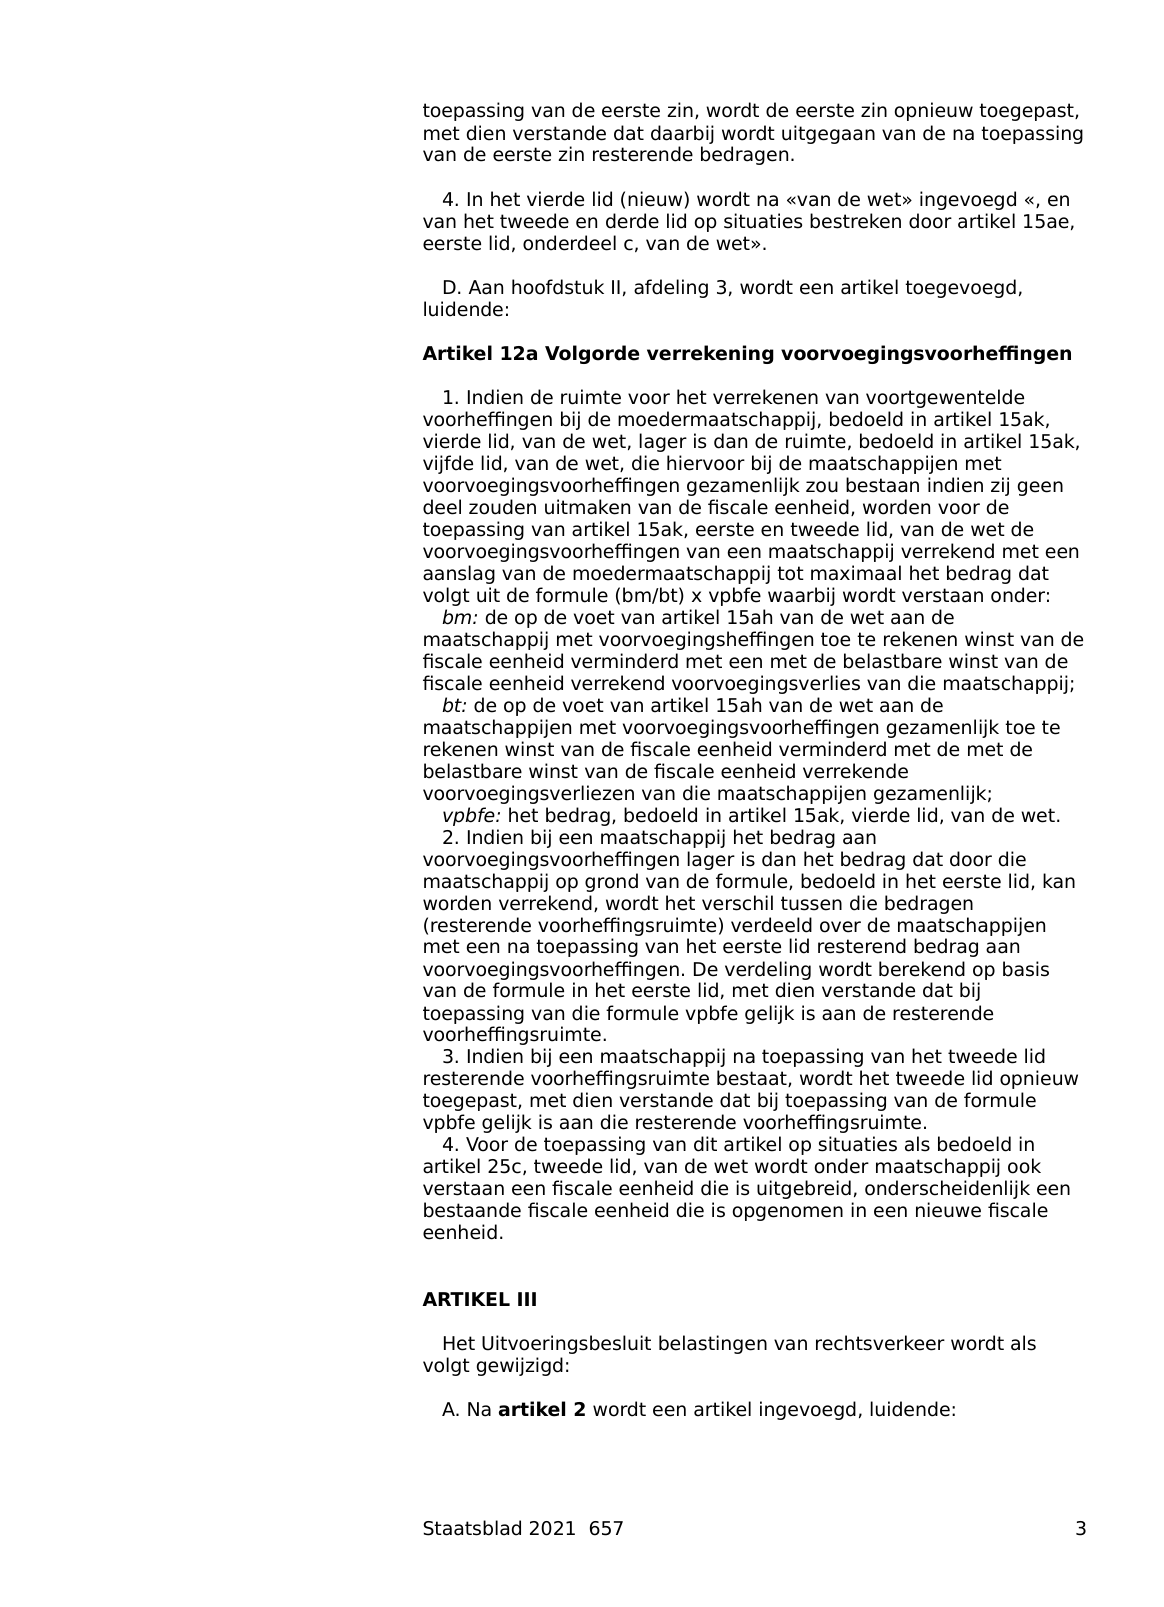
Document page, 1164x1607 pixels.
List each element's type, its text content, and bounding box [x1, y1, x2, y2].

subtitle ARTIKEL III [422, 1288, 1087, 1311]
text 4. Voor de toepassing van dit artikel op situaties als bedoeld in artikel 25c, tweede lid, van de wet wordt onder maatschappij ook verstaan een fiscale eenheid die is uitgebreid, onderscheidenlijk een bestaande fiscale eenheid die is opgenomen in een nieuwe fiscale eenheid. [422, 1134, 1087, 1244]
text 3. Indien bij een maatschappij na toepassing van het tweede lid resterende voorheffingsruimte bestaat, wordt het tweede lid opnieuw toegepast, met dien verstande dat bij toepassing van de formule vpbfe gelijk is aan die resterende voorheffingsruimte. [422, 1046, 1087, 1134]
text vpbfe: het bedrag, bedoeld in artikel 15ak, vierde lid, van de wet. [422, 804, 1087, 827]
text A. Na artikel 2 wordt een artikel ingevoegd, luidende: [422, 1399, 1087, 1421]
text bm: de op de voet van artikel 15ah van de wet aan de maatschappij met voorvoegingsheffingen toe te rekenen winst van de fiscale eenheid verminderd met een met de belastbare winst van de fiscale eenheid verrekend voorvoegingsverlies van die maatschappij; [422, 607, 1087, 695]
text Het Uitvoeringsbesluit belastingen van rechtsverkeer wordt als volgt gewijzigd: [422, 1333, 1087, 1377]
text 4. In het vierde lid (nieuw) wordt na «van de wet» ingevoegd «, en van het tweede en derde lid op situaties bestreken door artikel 15ae, eerste lid, onderdeel c, van de wet». [422, 188, 1087, 254]
subtitle Artikel 12a Volgorde verrekening voorvoegingsvoorheffingen [422, 343, 1087, 365]
text D. Aan hoofdstuk II, afdeling 3, wordt een artikel toegevoegd, luidende: [422, 277, 1087, 321]
text 1. Indien de ruimte voor het verrekenen van voortgewentelde voorheffingen bij de moedermaatschappij, bedoeld in artikel 15ak, vierde lid, van de wet, lager is dan de ruimte, bedoeld in artikel 15ak, vijfde lid, van de wet, die hiervoor bij de maatschappijen met voorvoegingsvoorheffingen gezamenlijk zou bestaan indien zij geen deel zouden uitmaken van de fiscale eenheid, worden voor de toepassing van artikel 15ak, eerste en tweede lid, van de wet de voorvoegingsvoorheffingen van een maatschappij verrekend met een aanslag van de moedermaatschappij tot maximaal het bedrag dat volgt uit de formule (bm/bt) x vpbfe waarbij wordt verstaan onder: [422, 387, 1087, 607]
text 2. Indien bij een maatschappij het bedrag aan voorvoegingsvoorheffingen lager is dan het bedrag dat door die maatschappij op grond van de formule, bedoeld in het eerste lid, kan worden verrekend, wordt het verschil tussen die bedragen (resterende voorheffingsruimte) verdeeld over de maatschappijen met een na toepassing van het eerste lid resterend bedrag aan voorvoegingsvoorheffingen. De verdeling wordt berekend op basis van de formule in het eerste lid, met dien verstande dat bij toepassing van die formule vpbfe gelijk is aan de resterende voorheffingsruimte. [422, 827, 1087, 1046]
text toepassing van de eerste zin, wordt de eerste zin opnieuw toegepast, met dien verstande dat daarbij wordt uitgegaan van de na toepassing van de eerste zin resterende bedragen. [422, 100, 1087, 166]
text bt: de op de voet van artikel 15ah van de wet aan de maatschappijen met voorvoegingsvoorheffingen gezamenlijk toe te rekenen winst van de fiscale eenheid verminderd met de met de belastbare winst van de fiscale eenheid verrekende voorvoegingsverliezen van die maatschappijen gezamenlijk; [422, 695, 1087, 804]
